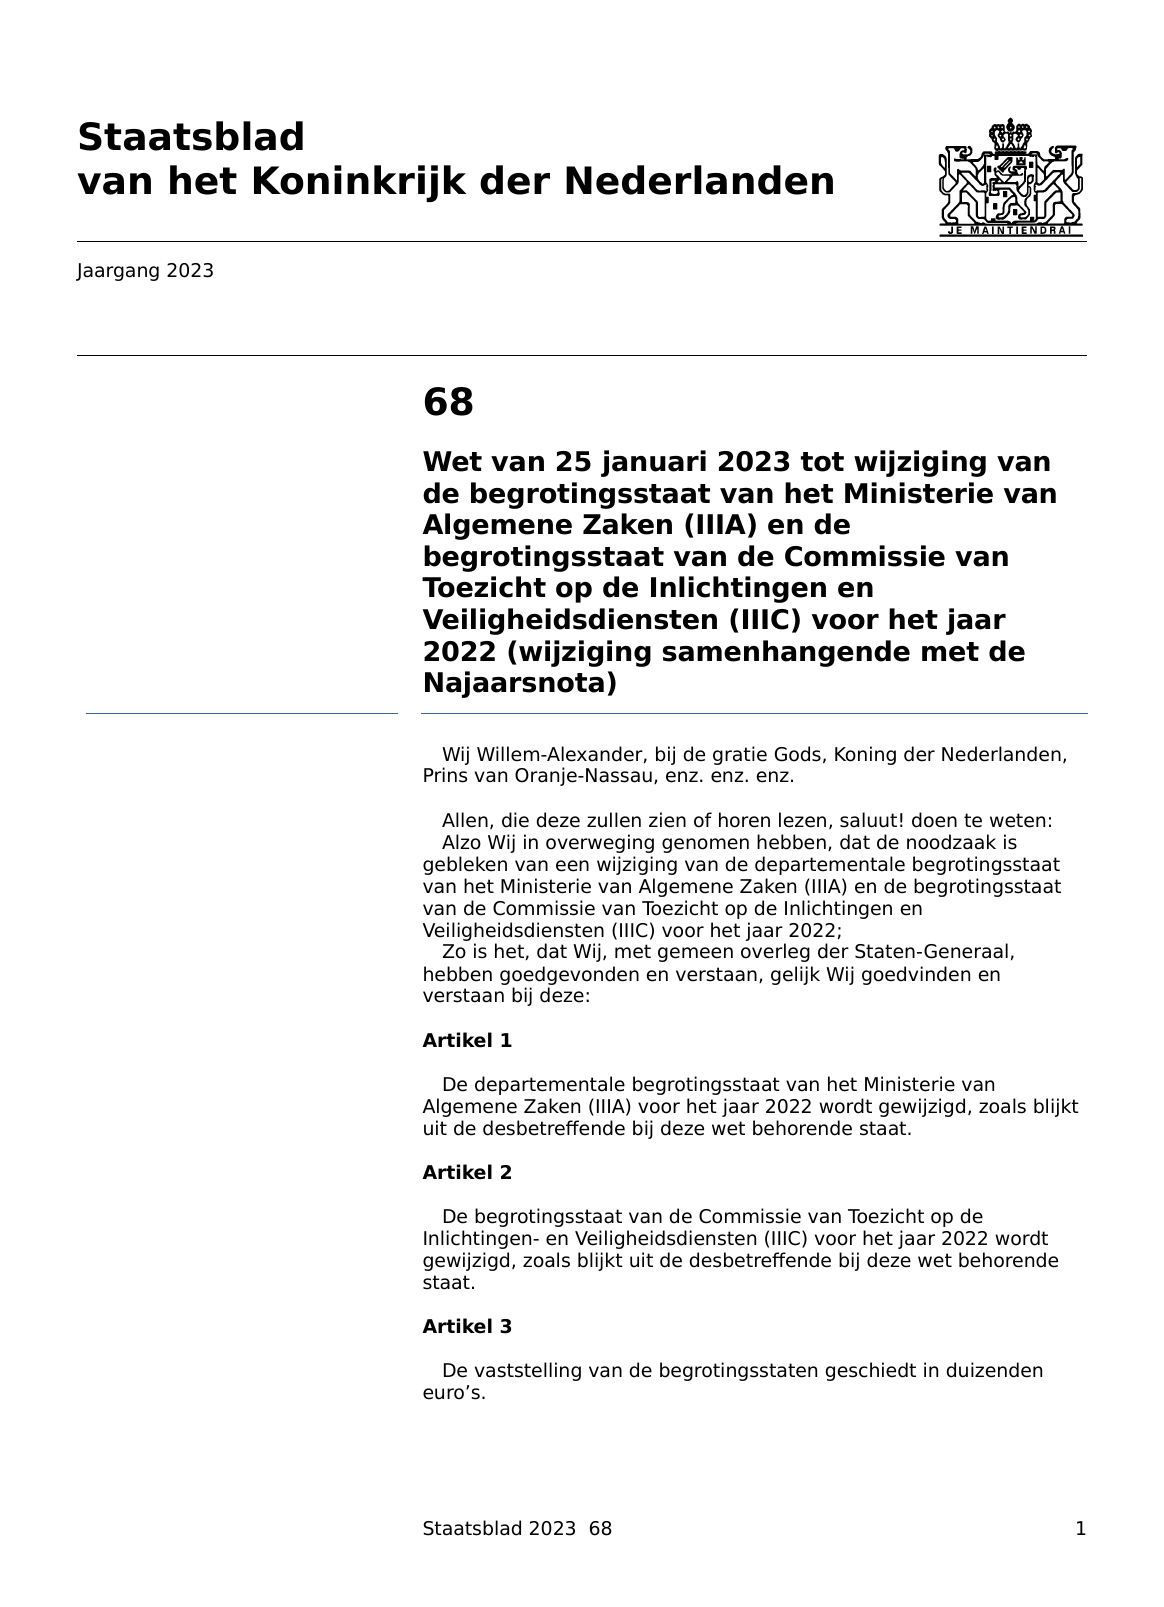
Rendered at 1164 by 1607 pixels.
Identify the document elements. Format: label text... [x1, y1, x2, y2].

table_header Staatsblad van het Koninkrijk der Nederlanden [77, 100, 886, 241]
subtitle Artikel 2 [422, 1162, 1087, 1184]
text Wij Willem-Alexander, bij de gratie Gods, Koning der Nederlanden, Prins van Oranje-Nassau, enz. enz. enz. [422, 743, 1087, 787]
subtitle Artikel 3 [422, 1316, 1087, 1338]
table_cell Jaargang 2023 [77, 242, 1087, 355]
text Alzo Wij in overweging genomen hebben, dat de noodzaak is gebleken van een wijziging van de departementale begrotingsstaat van het Ministerie van Algemene Zaken (IIIA) en de begrotingsstaat van de Commissie van Toezicht op de Inlichtingen en Veiligheidsdiensten (IIIC) voor het jaar 2022; [422, 832, 1087, 941]
picture [936, 115, 1087, 240]
text De vaststelling van de begrotingsstaten geschiedt in duizenden euro’s. [422, 1360, 1087, 1404]
text Zo is het, dat Wij, met gemeen overleg der Staten-Generaal, hebben goedgevonden en verstaan, gelijk Wij goedvinden en verstaan bij deze: [422, 941, 1087, 1007]
text Wet van 25 januari 2023 tot wijziging van de begrotingsstaat van het Ministerie van Algemene Zaken (IIIA) en de begrotingsstaat van de Commissie van Toezicht op de Inlichtingen en Veiligheidsdiensten (IIIC) voor het jaar 2022 (wijziging samenhangende met de Najaarsnota) [422, 447, 1087, 699]
text Allen, die deze zullen zien of horen lezen, saluut! doen te weten: [422, 809, 1087, 832]
text De departementale begrotingsstaat van het Ministerie van Algemene Zaken (IIIA) voor het jaar 2022 wordt gewijzigd, zoals blijkt uit de desbetreffende bij deze wet behorende staat. [422, 1074, 1087, 1140]
text De begrotingsstaat van de Commissie van Toezicht op de Inlichtingen- en Veiligheidsdiensten (IIIC) voor het jaar 2022 wordt gewijzigd, zoals blijkt uit de desbetreffende bij deze wet behorende staat. [422, 1206, 1087, 1294]
subtitle 68 [422, 381, 1087, 424]
subtitle Artikel 1 [422, 1029, 1087, 1052]
table_header [886, 100, 1087, 241]
